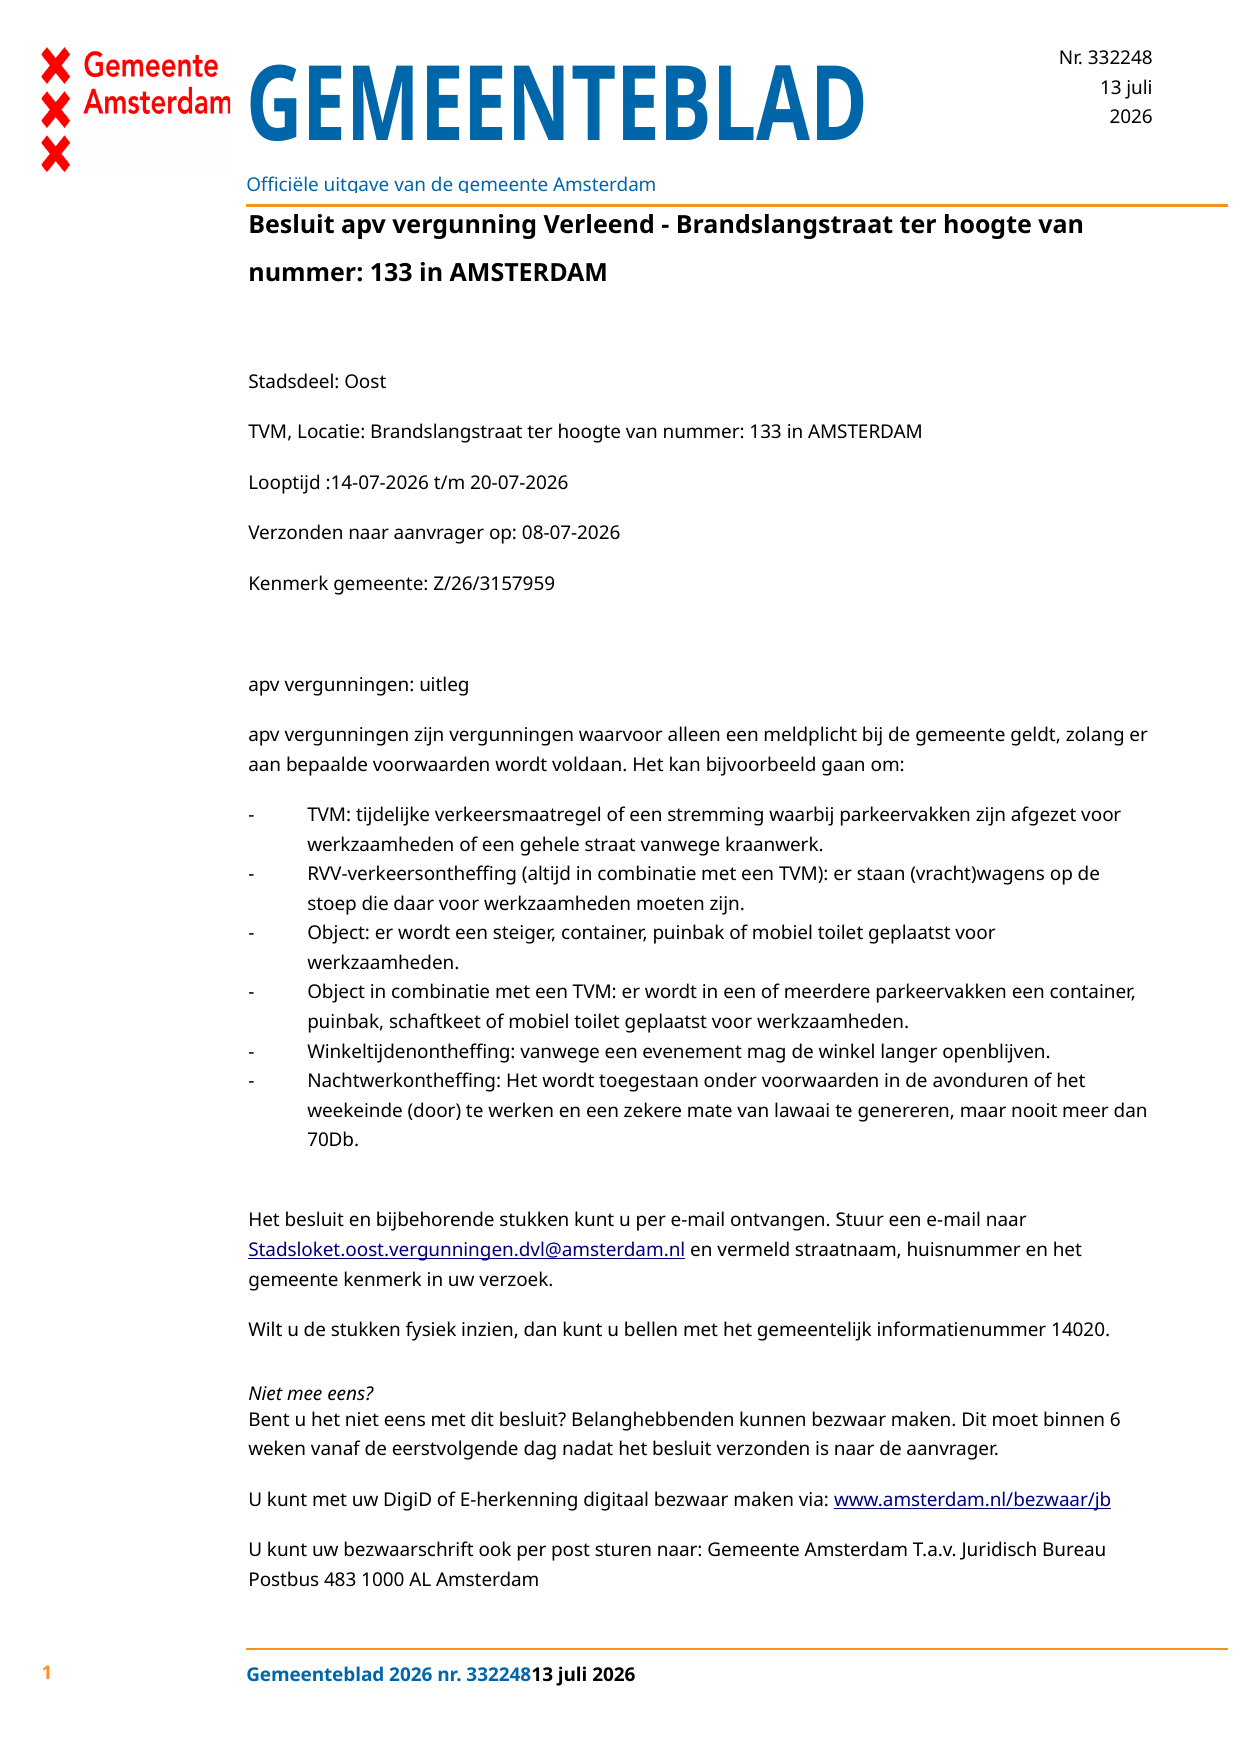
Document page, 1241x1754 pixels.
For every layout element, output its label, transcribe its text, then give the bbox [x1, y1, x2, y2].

text U kunt uw bezwaarschrift ook per post sturen naar: Gemeente Amsterdam T.a.v. Juridisch Bureau Postbus 483 1000 AL Amsterdam [248, 1536, 1152, 1592]
text Besluit apv vergunning Verleend - Brandslangstraat ter hoogte van nummer: 133 in AMSTERDAM [248, 207, 1152, 288]
list Object: er wordt een steiger, container, puinbak of mobiel toilet geplaatst voor werkzaamheden. [248, 919, 1152, 975]
text Wilt u de stukken fysiek inzien, dan kunt u bellen met het gemeentelijk informatienummer 14020. [248, 1316, 1152, 1342]
text Kenmerk gemeente: Z/26/3157959 [248, 570, 1152, 596]
text TVM, Locatie: Brandslangstraat ter hoogte van nummer: 133 in AMSTERDAM [248, 419, 1152, 444]
text Bent u het niet eens met dit besluit? Belanghebbenden kunnen bezwaar maken. Dit moet binnen 6 weken vanaf de eerstvolgende dag nadat het besluit verzonden is naar de aanvrager. [248, 1406, 1152, 1461]
text Niet mee eens? [248, 1380, 1152, 1406]
text Stadsdeel: Oost [248, 368, 1152, 394]
text U kunt met uw DigiD of E-herkenning digitaal bezwaar maken via: www.amsterdam.nl/bezwaar/jb [248, 1486, 1152, 1512]
text Het besluit en bijbehorende stukken kunt u per e-mail ontvangen. Stuur een e-mail naar Stadsloket.oost.vergunningen.dvl@amsterdam.nl en vermeld straatnaam, huisnummer en het gemeente kenmerk in uw verzoek. [248, 1207, 1152, 1292]
picture [41, 47, 231, 172]
text apv vergunningen: uitleg [248, 671, 1152, 697]
list Nachtwerkontheffing: Het wordt toegestaan onder voorwaarden in de avonduren of het weekeinde (door) te werken en een zekere mate van lawaai te genereren, maar nooit meer dan 70Db. [248, 1067, 1152, 1152]
list Winkeltijdenontheffing: vanwege een evenement mag de winkel langer openblijven. [248, 1038, 1152, 1064]
text apv vergunningen zijn vergunningen waarvoor alleen een meldplicht bij de gemeente geldt, zolang er aan bepaalde voorwaarden wordt voldaan. Het kan bijvoorbeeld gaan om: [248, 721, 1152, 777]
list RVV-verkeersontheffing (altijd in combinatie met een TVM): er staan (vracht)wagens op de stoep die daar voor werkzaamheden moeten zijn. [248, 860, 1152, 916]
text Looptijd :14-07-2026 t/m 20-07-2026 [248, 469, 1152, 495]
text Verzonden naar aanvrager op: 08-07-2026 [248, 519, 1152, 545]
list Object in combinatie met een TVM: er wordt in een of meerdere parkeervakken een container, puinbak, schaftkeet of mobiel toilet geplaatst voor werkzaamheden. [248, 979, 1152, 1034]
list TVM: tijdelijke verkeersmaatregel of een stremming waarbij parkeervakken zijn afgezet voor werkzaamheden of een gehele straat vanwege kraanwerk. [248, 801, 1152, 857]
